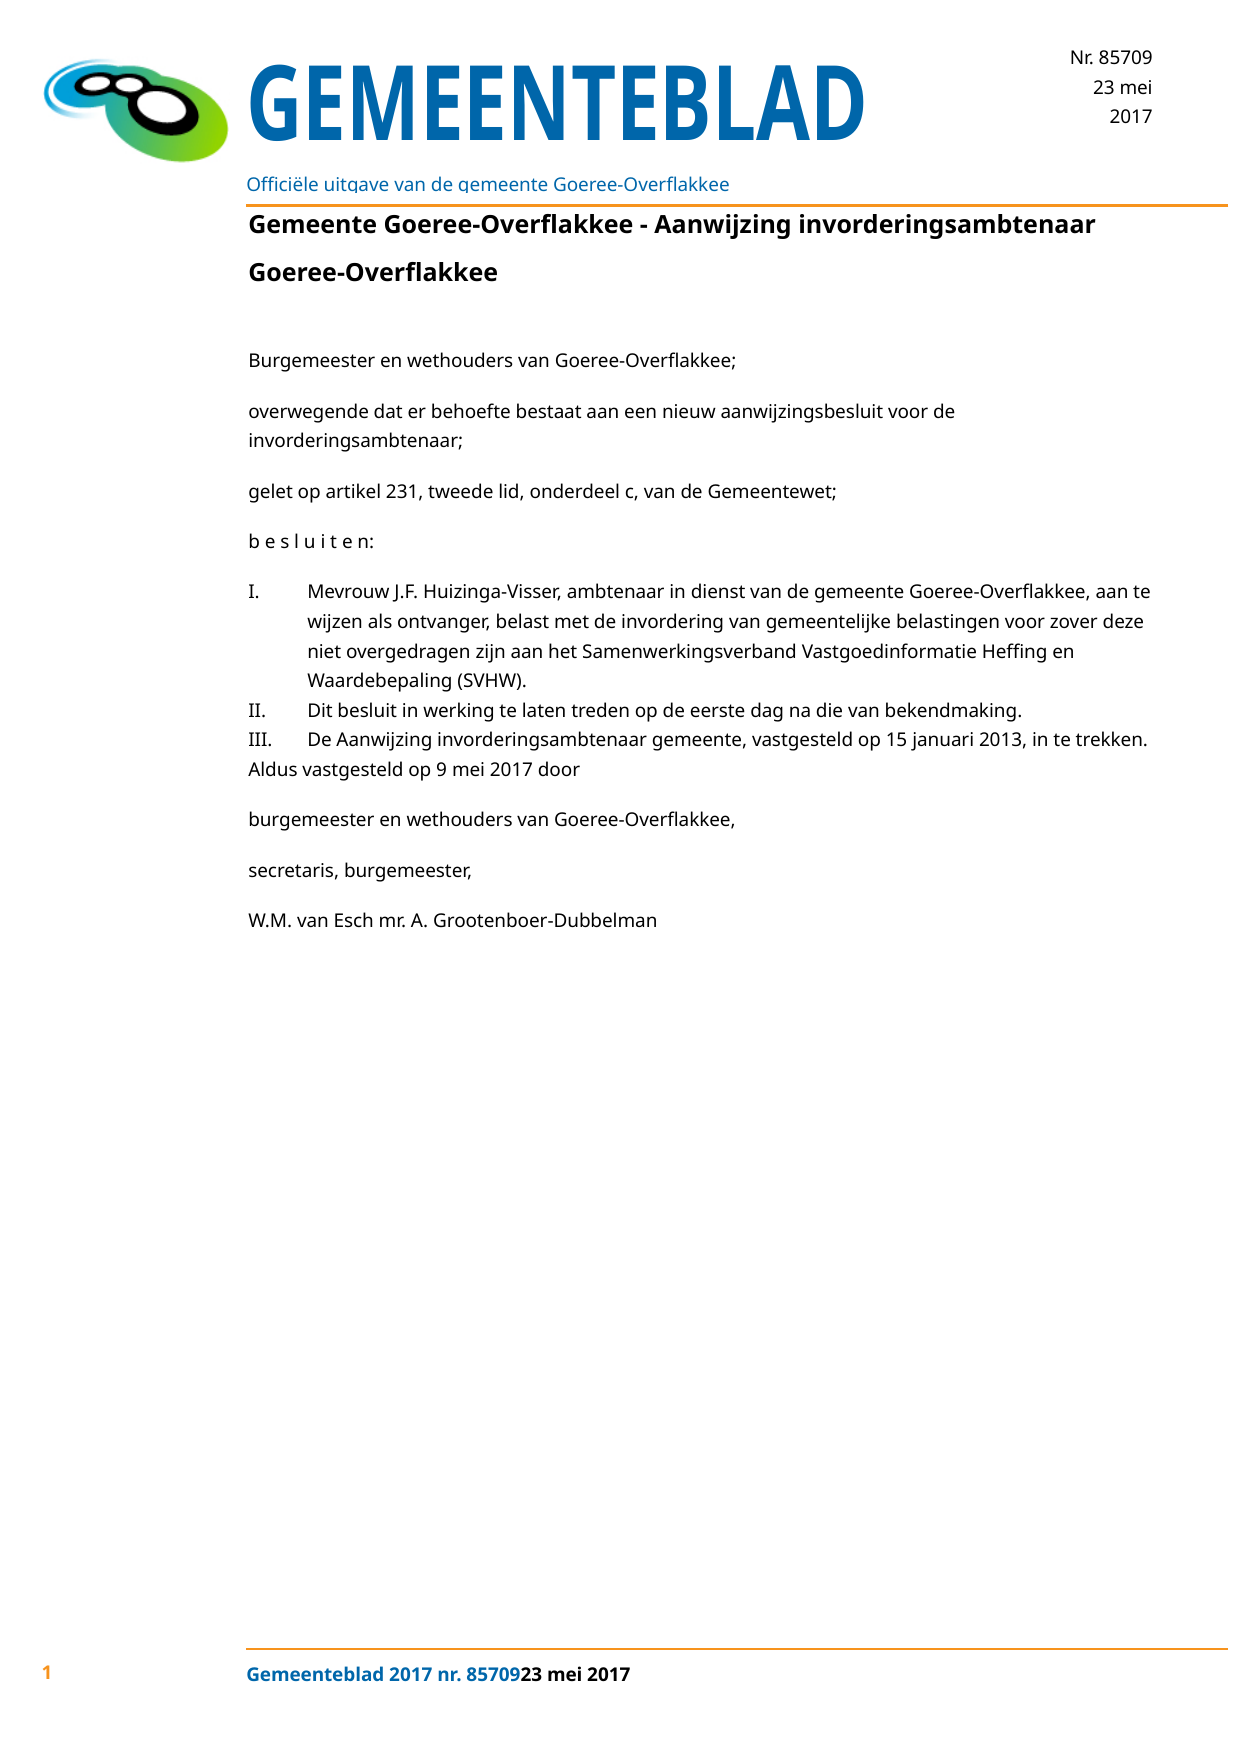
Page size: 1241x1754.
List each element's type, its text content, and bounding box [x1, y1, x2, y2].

text Burgemeester en wethouders van Goeree-Overflakkee; [248, 347, 1152, 373]
text b e s l u i t e n: [248, 528, 1152, 554]
text burgemeester en wethouders van Goeree-Overflakkee, [248, 807, 1152, 832]
text Aldus vastgesteld op 9 mei 2017 door [248, 756, 1152, 782]
list De Aanwijzing invorderingsambtenaar gemeente, vastgesteld op 15 januari 2013, in te trekken. [248, 727, 1152, 752]
text secretaris, burgemeester, [248, 857, 1152, 883]
picture [41, 47, 231, 172]
text gelet op artikel 231, tweede lid, onderdeel c, van de Gemeentewet; [248, 478, 1152, 504]
list Dit besluit in werking te laten treden op de eerste dag na die van bekendmaking. [248, 697, 1152, 723]
text overwegende dat er behoefte bestaat aan een nieuw aanwijzingsbesluit voor de invorderingsambtenaar; [248, 398, 1152, 453]
text Gemeente Goeree-Overflakkee - Aanwijzing invorderingsambtenaar Goeree-Overflakkee [248, 207, 1152, 288]
text W.M. van Esch mr. A. Grootenboer-Dubbelman [248, 907, 1152, 933]
list Mevrouw J.F. Huizinga-Visser, ambtenaar in dienst van de gemeente Goeree-Overflakkee, aan te wijzen als ontvanger, belast met de invordering van gemeentelijke belastingen voor zover deze niet overgedragen zijn aan het Samenwerkingsverband Vastgoedinformatie Heffing en Waardebepaling (SVHW). [248, 579, 1152, 693]
